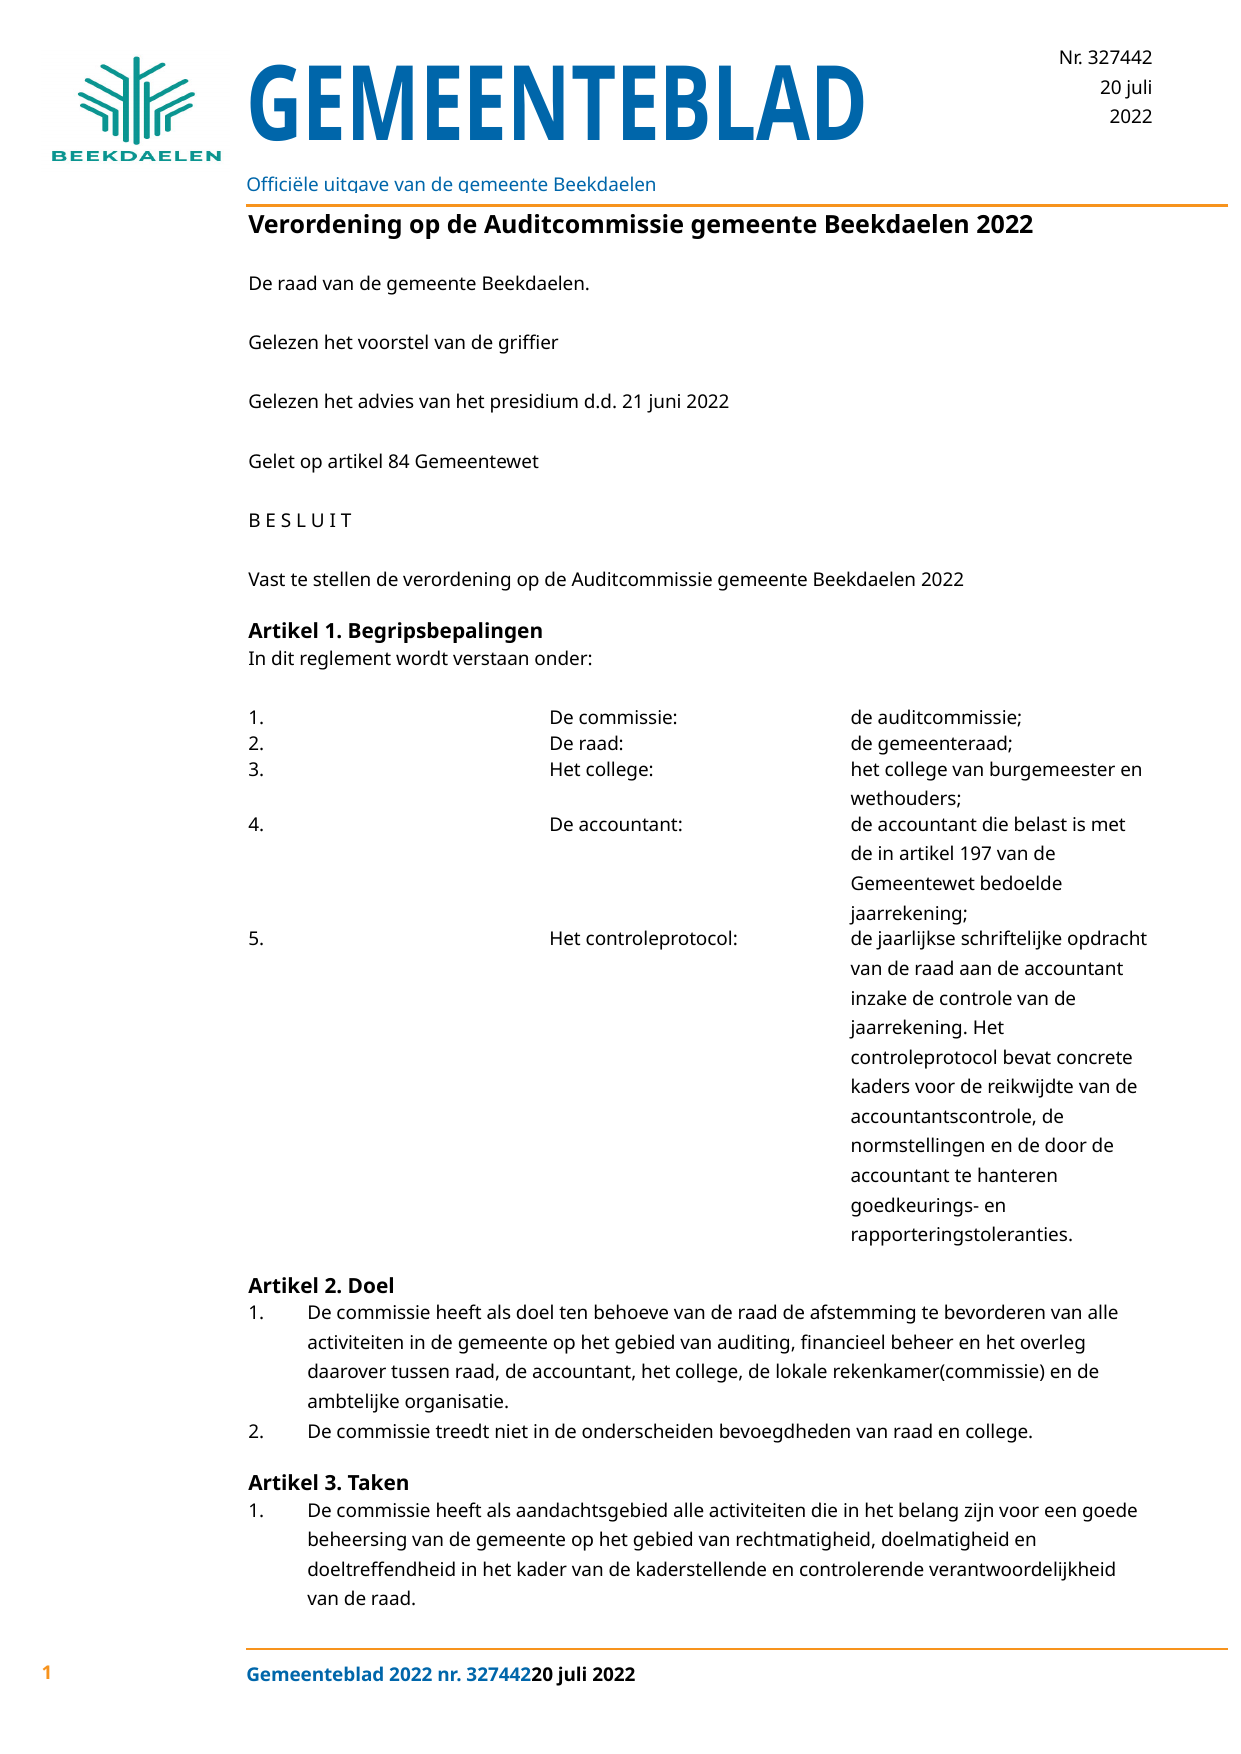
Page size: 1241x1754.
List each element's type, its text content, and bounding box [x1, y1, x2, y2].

list De commissie treedt niet in de onderscheiden bevoegdheden van raad en college. [248, 1418, 1152, 1444]
text Gelezen het voorstel van de griffier [248, 329, 1152, 355]
picture [41, 47, 231, 172]
table_cell de gemeenteraad; [850, 730, 1152, 756]
table_cell 2. [248, 730, 549, 756]
text Vast te stellen de verordening op de Auditcommissie gemeente Beekdaelen 2022 [248, 566, 1152, 592]
table_cell de accountant die belast is met de in artikel 197 van de Gemeentewet bedoelde jaarrekening; [850, 811, 1152, 926]
list De commissie heeft als aandachtsgebied alle activiteiten die in het belang zijn voor een goede beheersing van de gemeente op het gebied van rechtmatigheid, doelmatigheid en doeltreffendheid in het kader van de kaderstellende en controlerende verantwoordelijkheid van de raad. [248, 1497, 1152, 1611]
table_cell De raad: [549, 730, 850, 756]
text Artikel 2. Doel [248, 1271, 1152, 1299]
table_cell Het college: [549, 756, 850, 811]
text In dit reglement wordt verstaan onder: [248, 645, 1152, 671]
table_cell het college van burgemeester en wethouders; [850, 756, 1152, 811]
table_cell 4. [248, 811, 549, 926]
table_cell De accountant: [549, 811, 850, 926]
table_cell Het controleprotocol: [549, 926, 850, 1247]
table_cell 5. [248, 926, 549, 1247]
table_cell de jaarlijkse schriftelijke opdracht van de raad aan de accountant inzake de controle van de jaarrekening. Het controleprotocol bevat concrete kaders voor de reikwijdte van de accountantscontrole, de normstellingen en de door de accountant te hanteren goedkeurings- en rapporteringstoleranties. [850, 926, 1152, 1247]
text De raad van de gemeente Beekdaelen. [248, 270, 1152, 296]
table_cell 3. [248, 756, 549, 811]
table_header De commissie: [549, 704, 850, 730]
text Gelezen het advies van het presidium d.d. 21 juni 2022 [248, 389, 1152, 414]
text Artikel 1. Begripsbepalingen [248, 617, 1152, 645]
text Gelet op artikel 84 Gemeentewet [248, 448, 1152, 473]
table_header de auditcommissie; [850, 704, 1152, 730]
text Verordening op de Auditcommissie gemeente Beekdaelen 2022 [248, 207, 1152, 241]
text Artikel 3. Taken [248, 1468, 1152, 1497]
text B E S L U I T [248, 507, 1152, 533]
list De commissie heeft als doel ten behoeve van de raad de afstemming te bevorderen van alle activiteiten in de gemeente op het gebied van auditing, financieel beheer en het overleg daarover tussen raad, de accountant, het college, de lokale rekenkamer(commissie) en de ambtelijke organisatie. [248, 1299, 1152, 1414]
table_header 1. [248, 704, 549, 730]
